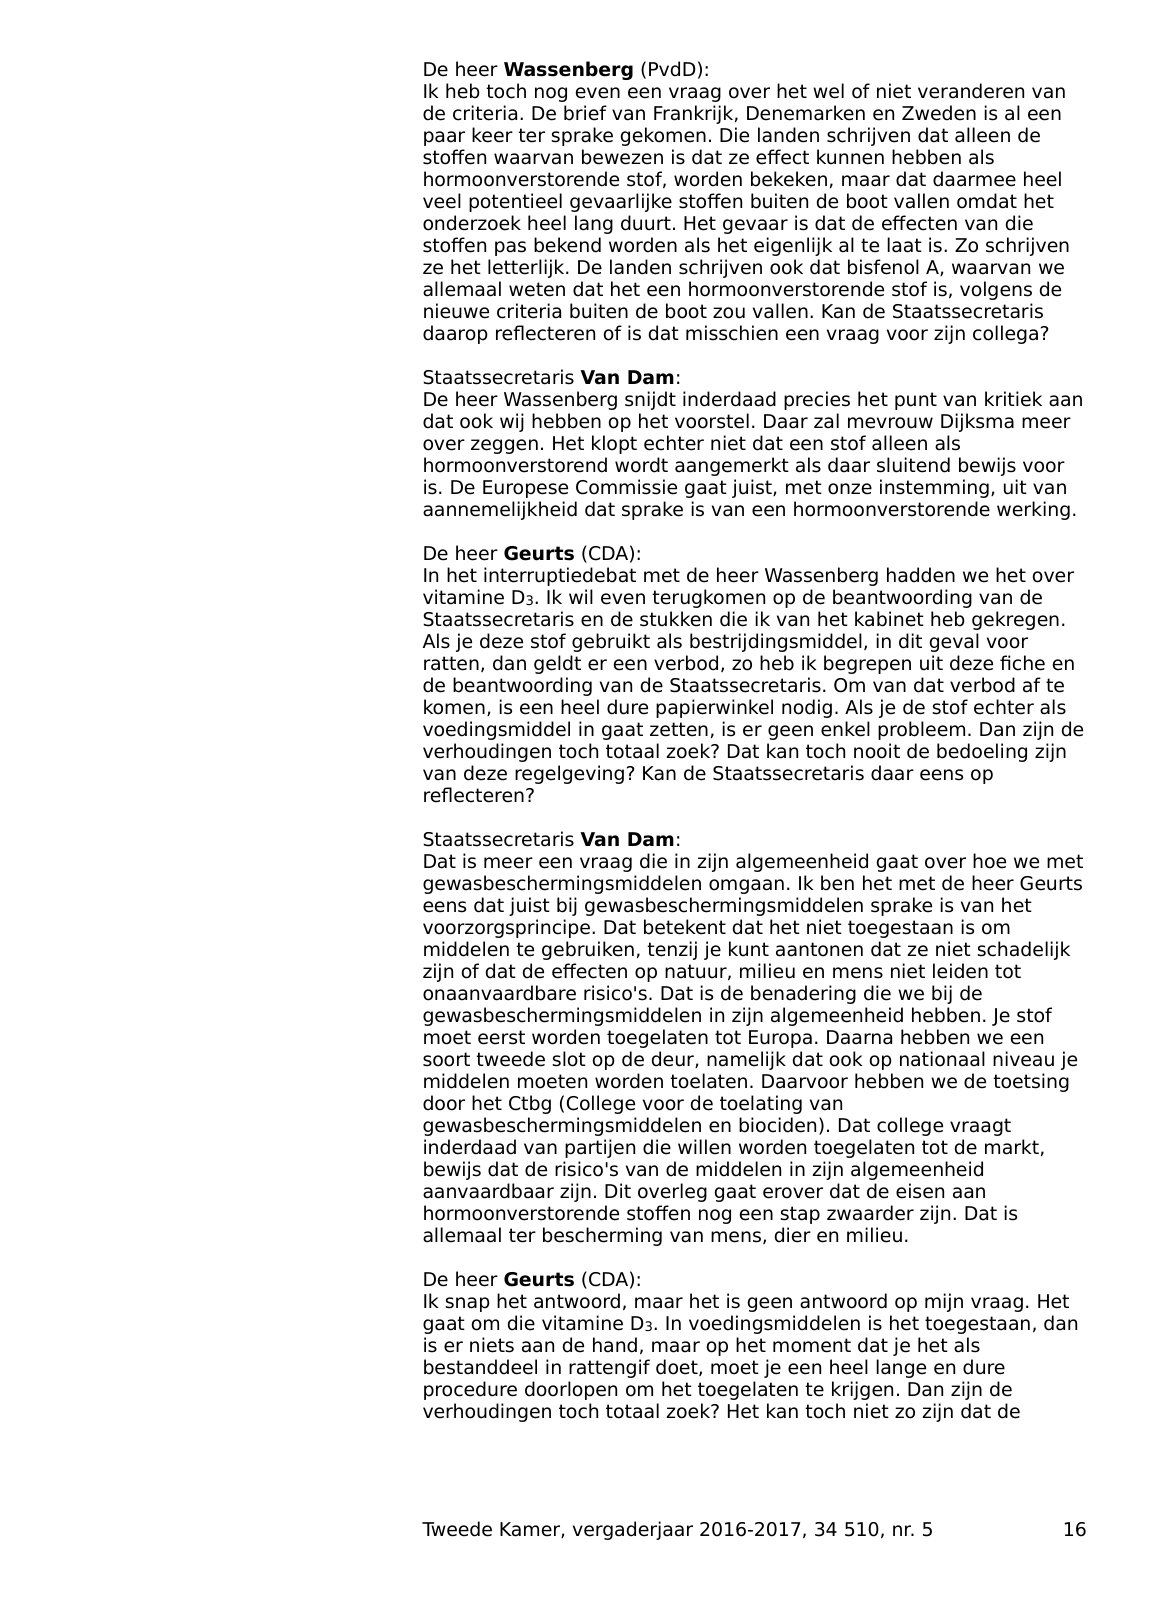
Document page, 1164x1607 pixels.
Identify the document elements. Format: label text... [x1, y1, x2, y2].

text De heer Geurts (CDA): [422, 543, 1087, 565]
text Ik snap het antwoord, maar het is geen antwoord op mijn vraag. Het gaat om die vitamine D3. In voedingsmiddelen is het toegestaan, dan is er niets aan de hand, maar op het moment dat je het als bestanddeel in rattengif doet, moet je een heel lange en dure procedure doorlopen om het toegelaten te krijgen. Dan zijn de verhoudingen toch totaal zoek? Het kan toch niet zo zijn dat de [422, 1291, 1087, 1423]
text De heer Geurts (CDA): [422, 1269, 1087, 1291]
text In het interruptiedebat met de heer Wassenberg hadden we het over vitamine D3. Ik wil even terugkomen op de beantwoording van de Staatssecretaris en de stukken die ik van het kabinet heb gekregen. Als je deze stof gebruikt als bestrijdingsmiddel, in dit geval voor ratten, dan geldt er een verbod, zo heb ik begrepen uit deze fiche en de beantwoording van de Staatssecretaris. Om van dat verbod af te komen, is een heel dure papierwinkel nodig. Als je de stof echter als voedingsmiddel in gaat zetten, is er geen enkel probleem. Dan zijn de verhoudingen toch totaal zoek? Dat kan toch nooit de bedoeling zijn van deze regelgeving? Kan de Staatssecretaris daar eens op reflecteren? [422, 565, 1087, 807]
text De heer Wassenberg snijdt inderdaad precies het punt van kritiek aan dat ook wij hebben op het voorstel. Daar zal mevrouw Dijksma meer over zeggen. Het klopt echter niet dat een stof alleen als hormoonverstorend wordt aangemerkt als daar sluitend bewijs voor is. De Europese Commissie gaat juist, met onze instemming, uit van aannemelijkheid dat sprake is van een hormoonverstorende werking. [422, 389, 1087, 521]
text Staatssecretaris Van Dam: [422, 829, 1087, 851]
text Ik heb toch nog even een vraag over het wel of niet veranderen van de criteria. De brief van Frankrijk, Denemarken en Zweden is al een paar keer ter sprake gekomen. Die landen schrijven dat alleen de stoffen waarvan bewezen is dat ze effect kunnen hebben als hormoonverstorende stof, worden bekeken, maar dat daarmee heel veel potentieel gevaarlijke stoffen buiten de boot vallen omdat het onderzoek heel lang duurt. Het gevaar is dat de effecten van die stoffen pas bekend worden als het eigenlijk al te laat is. Zo schrijven ze het letterlijk. De landen schrijven ook dat bisfenol A, waarvan we allemaal weten dat het een hormoonverstorende stof is, volgens de nieuwe criteria buiten de boot zou vallen. Kan de Staatssecretaris daarop reflecteren of is dat misschien een vraag voor zijn collega? [422, 81, 1087, 345]
text De heer Wassenberg (PvdD): [422, 59, 1087, 81]
text Dat is meer een vraag die in zijn algemeenheid gaat over hoe we met gewasbeschermingsmiddelen omgaan. Ik ben het met de heer Geurts eens dat juist bij gewasbeschermingsmiddelen sprake is van het voorzorgsprincipe. Dat betekent dat het niet toegestaan is om middelen te gebruiken, tenzij je kunt aantonen dat ze niet schadelijk zijn of dat de effecten op natuur, milieu en mens niet leiden tot onaanvaardbare risico's. Dat is de benadering die we bij de gewasbeschermingsmiddelen in zijn algemeenheid hebben. Je stof moet eerst worden toegelaten tot Europa. Daarna hebben we een soort tweede slot op de deur, namelijk dat ook op nationaal niveau je middelen moeten worden toelaten. Daarvoor hebben we de toetsing door het Ctbg (College voor de toelating van gewasbeschermingsmiddelen en biociden). Dat college vraagt inderdaad van partijen die willen worden toegelaten tot de markt, bewijs dat de risico's van de middelen in zijn algemeenheid aanvaardbaar zijn. Dit overleg gaat erover dat de eisen aan hormoonverstorende stoffen nog een stap zwaarder zijn. Dat is allemaal ter bescherming van mens, dier en milieu. [422, 851, 1087, 1247]
text Staatssecretaris Van Dam: [422, 367, 1087, 389]
